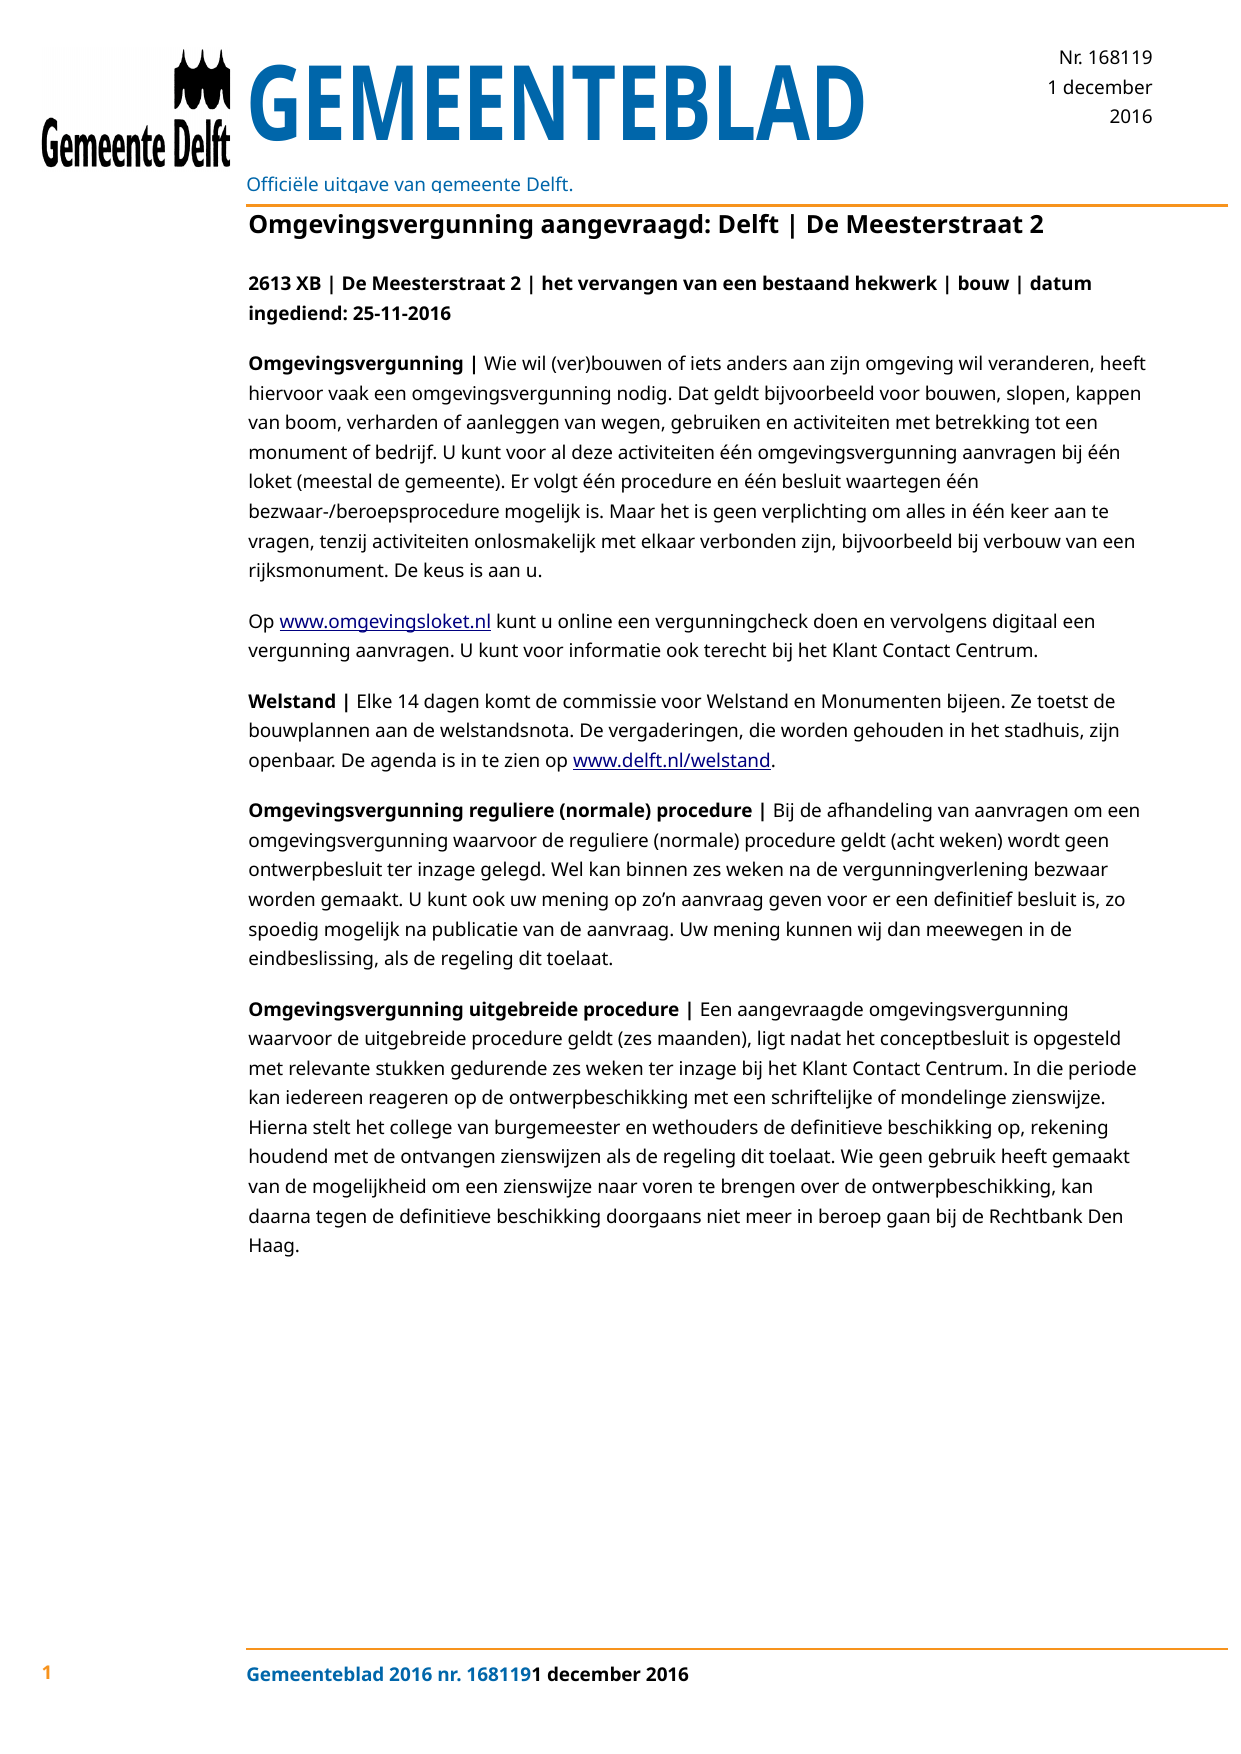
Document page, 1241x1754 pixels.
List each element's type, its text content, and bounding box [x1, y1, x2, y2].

picture [41, 47, 231, 172]
text 2613 XB | De Meesterstraat 2 | het vervangen van een bestaand hekwerk | bouw | datum ingediend: 25-11-2016 [248, 270, 1152, 326]
text Omgevingsvergunning reguliere (normale) procedure | Bij de afhandeling van aanvragen om een omgevingsvergunning waarvoor de reguliere (normale) procedure geldt (acht weken) wordt geen ontwerpbesluit ter inzage gelegd. Wel kan binnen zes weken na de vergunningverlening bezwaar worden gemaakt. U kunt ook uw mening op zo’n aanvraag geven voor er een definitief besluit is, zo spoedig mogelijk na publicatie van de aanvraag. Uw mening kunnen wij dan meewegen in de eindbeslissing, als de regeling dit toelaat. [248, 797, 1152, 971]
text Omgevingsvergunning | Wie wil (ver)bouwen of iets anders aan zijn omgeving wil veranderen, heeft hiervoor vaak een omgevingsvergunning nodig. Dat geldt bijvoorbeeld voor bouwen, slopen, kappen van boom, verharden of aanleggen van wegen, gebruiken en activiteiten met betrekking tot een monument of bedrijf. U kunt voor al deze activiteiten één omgevingsvergunning aanvragen bij één loket (meestal de gemeente). Er volgt één procedure en één besluit waartegen één bezwaar-/beroepsprocedure mogelijk is. Maar het is geen verplichting om alles in één keer aan te vragen, tenzij activiteiten onlosmakelijk met elkaar verbonden zijn, bijvoorbeeld bij verbouw van een rijksmonument. De keus is aan u. [248, 350, 1152, 583]
text Welstand | Elke 14 dagen komt de commissie voor Welstand en Monumenten bijeen. Ze toetst de bouwplannen aan de welstandsnota. De vergaderingen, die worden gehouden in het stadhuis, zijn openbaar. De agenda is in te zien op www.delft.nl/welstand. [248, 688, 1152, 773]
text Omgevingsvergunning aangevraagd: Delft | De Meesterstraat 2 [248, 207, 1152, 241]
text Omgevingsvergunning uitgebreide procedure | Een aangevraagde omgevingsvergunning waarvoor de uitgebreide procedure geldt (zes maanden), ligt nadat het conceptbesluit is opgesteld met relevante stukken gedurende zes weken ter inzage bij het Klant Contact Centrum. In die periode kan iedereen reageren op de ontwerpbeschikking met een schriftelijke of mondelinge zienswijze. Hierna stelt het college van burgemeester en wethouders de definitieve beschikking op, rekening houdend met de ontvangen zienswijzen als de regeling dit toelaat. Wie geen gebruik heeft gemaakt van de mogelijkheid om een zienswijze naar voren te brengen over de ontwerpbeschikking, kan daarna tegen de definitieve beschikking doorgaans niet meer in beroep gaan bij de Rechtbank Den Haag. [248, 996, 1152, 1258]
text Op www.omgevingsloket.nl kunt u online een vergunningcheck doen en vervolgens digitaal een vergunning aanvragen. U kunt voor informatie ook terecht bij het Klant Contact Centrum. [248, 608, 1152, 663]
